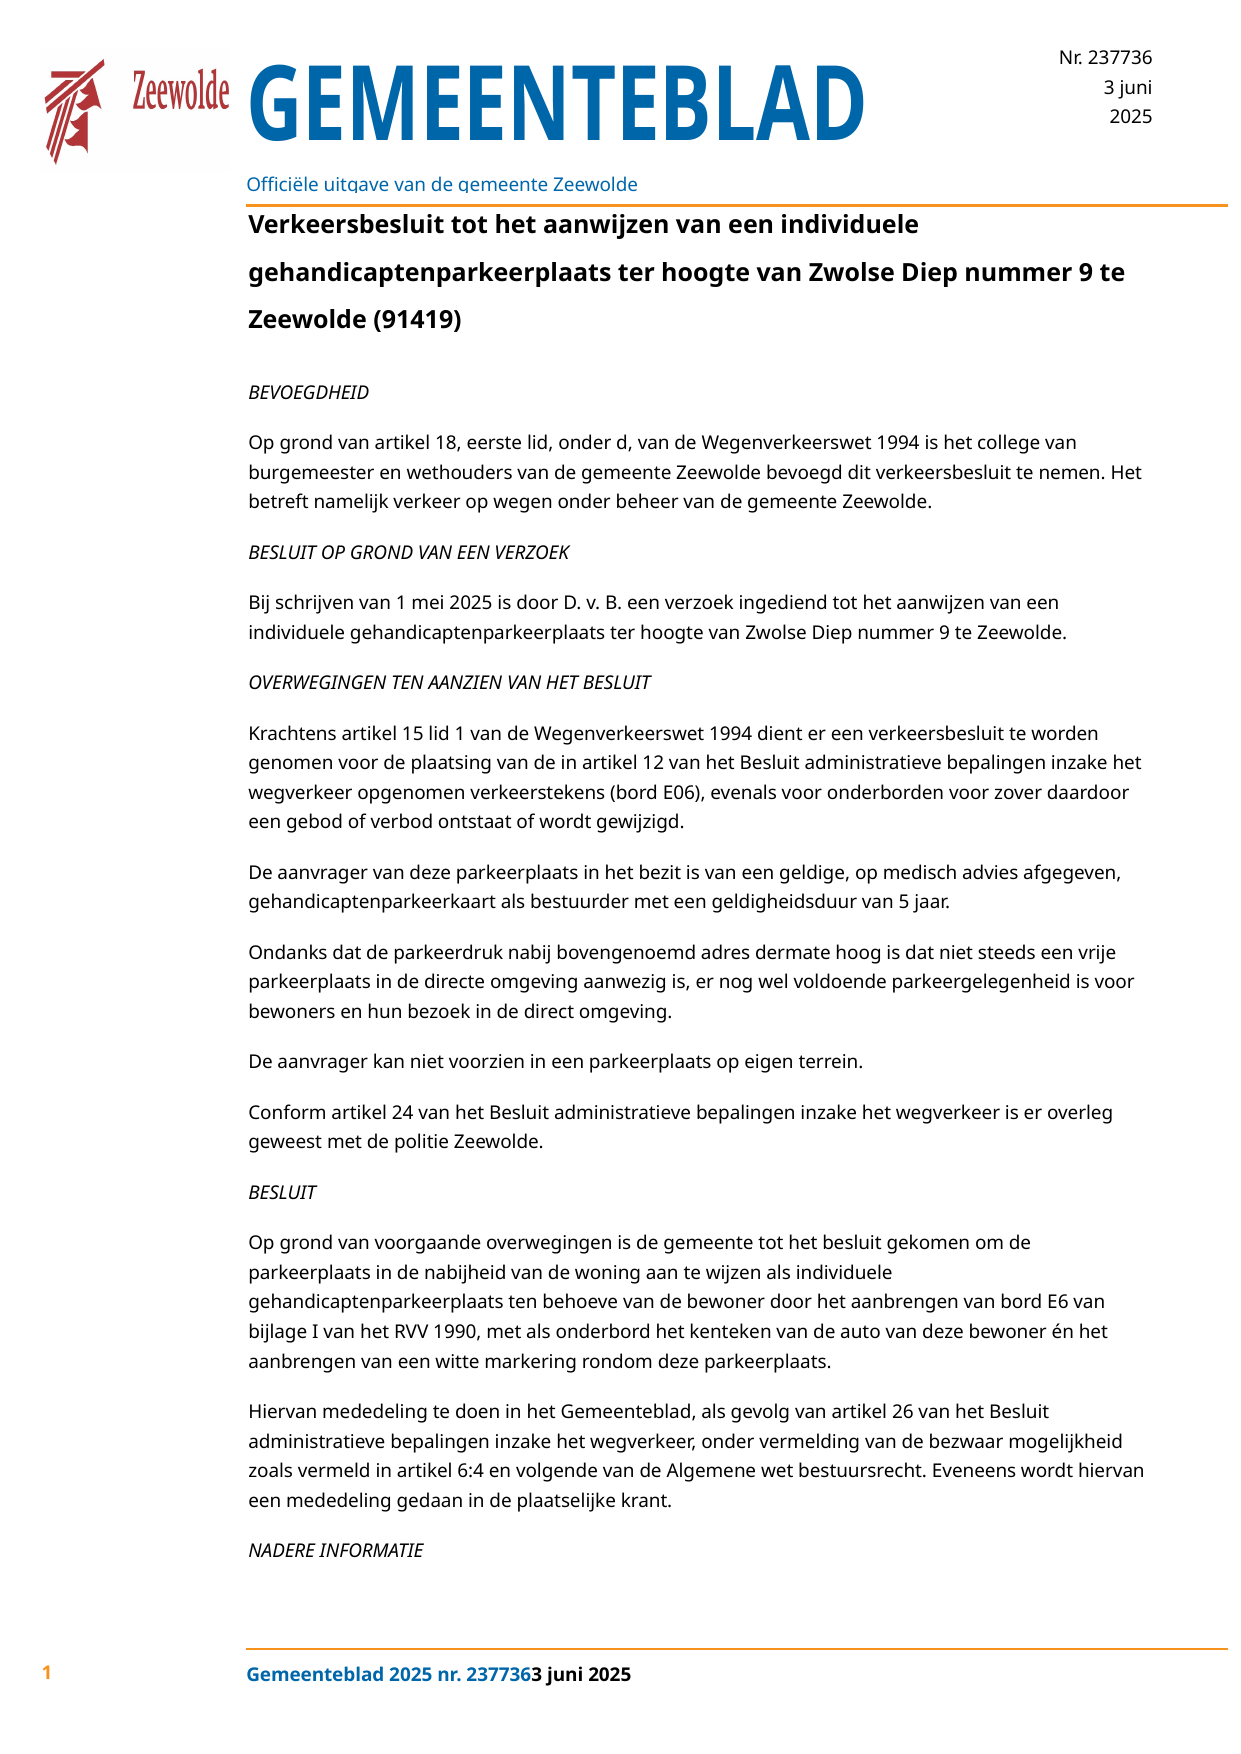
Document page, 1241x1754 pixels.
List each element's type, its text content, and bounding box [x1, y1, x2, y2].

text BESLUIT OP GROND VAN EEN VERZOEK [248, 539, 1152, 565]
text BEVOEGDHEID [248, 379, 1152, 405]
text Op grond van voorgaande overwegingen is de gemeente tot het besluit gekomen om de parkeerplaats in de nabijheid van de woning aan te wijzen als individuele gehandicaptenparkeerplaats ten behoeve van de bewoner door het aanbrengen van bord E6 van bijlage I van het RVV 1990, met als onderbord het kenteken van de auto van deze bewoner én het aanbrengen van een witte markering rondom deze parkeerplaats. [248, 1229, 1152, 1374]
picture [41, 47, 231, 172]
text Conform artikel 24 van het Besluit administratieve bepalingen inzake het wegverkeer is er overleg geweest met de politie Zeewolde. [248, 1099, 1152, 1154]
text Verkeersbesluit tot het aanwijzen van een individuele gehandicaptenparkeerplaats ter hoogte van Zwolse Diep nummer 9 te Zeewolde (91419) [248, 207, 1152, 336]
text Bij schrijven van 1 mei 2025 is door D. v. B. een verzoek ingediend tot het aanwijzen van een individuele gehandicaptenparkeerplaats ter hoogte van Zwolse Diep nummer 9 te Zeewolde. [248, 589, 1152, 645]
text Krachtens artikel 15 lid 1 van de Wegenverkeerswet 1994 dient er een verkeersbesluit te worden genomen voor de plaatsing van de in artikel 12 van het Besluit administratieve bepalingen inzake het wegverkeer opgenomen verkeerstekens (bord E06), evenals voor onderborden voor zover daardoor een gebod of verbod ontstaat of wordt gewijzigd. [248, 720, 1152, 834]
text BESLUIT [248, 1179, 1152, 1205]
text OVERWEGINGEN TEN AANZIEN VAN HET BESLUIT [248, 669, 1152, 695]
text De aanvrager kan niet voorzien in een parkeerplaats op eigen terrein. [248, 1049, 1152, 1074]
text Ondanks dat de parkeerdruk nabij bovengenoemd adres dermate hoog is dat niet steeds een vrije parkeerplaats in de directe omgeving aanwezig is, er nog wel voldoende parkeergelegenheid is voor bewoners en hun bezoek in de direct omgeving. [248, 939, 1152, 1024]
text De aanvrager van deze parkeerplaats in het bezit is van een geldige, op medisch advies afgegeven, gehandicaptenparkeerkaart als bestuurder met een geldigheidsduur van 5 jaar. [248, 859, 1152, 914]
text Hiervan mededeling te doen in het Gemeenteblad, als gevolg van artikel 26 van het Besluit administratieve bepalingen inzake het wegverkeer, onder vermelding van de bezwaar mogelijkheid zoals vermeld in artikel 6:4 en volgende van de Algemene wet bestuursrecht. Eveneens wordt hiervan een mededeling gedaan in de plaatselijke krant. [248, 1398, 1152, 1513]
text NADERE INFORMATIE [248, 1537, 1152, 1563]
text Op grond van artikel 18, eerste lid, onder d, van de Wegenverkeerswet 1994 is het college van burgemeester en wethouders van de gemeente Zeewolde bevoegd dit verkeersbesluit te nemen. Het betreft namelijk verkeer op wegen onder beheer van de gemeente Zeewolde. [248, 429, 1152, 514]
